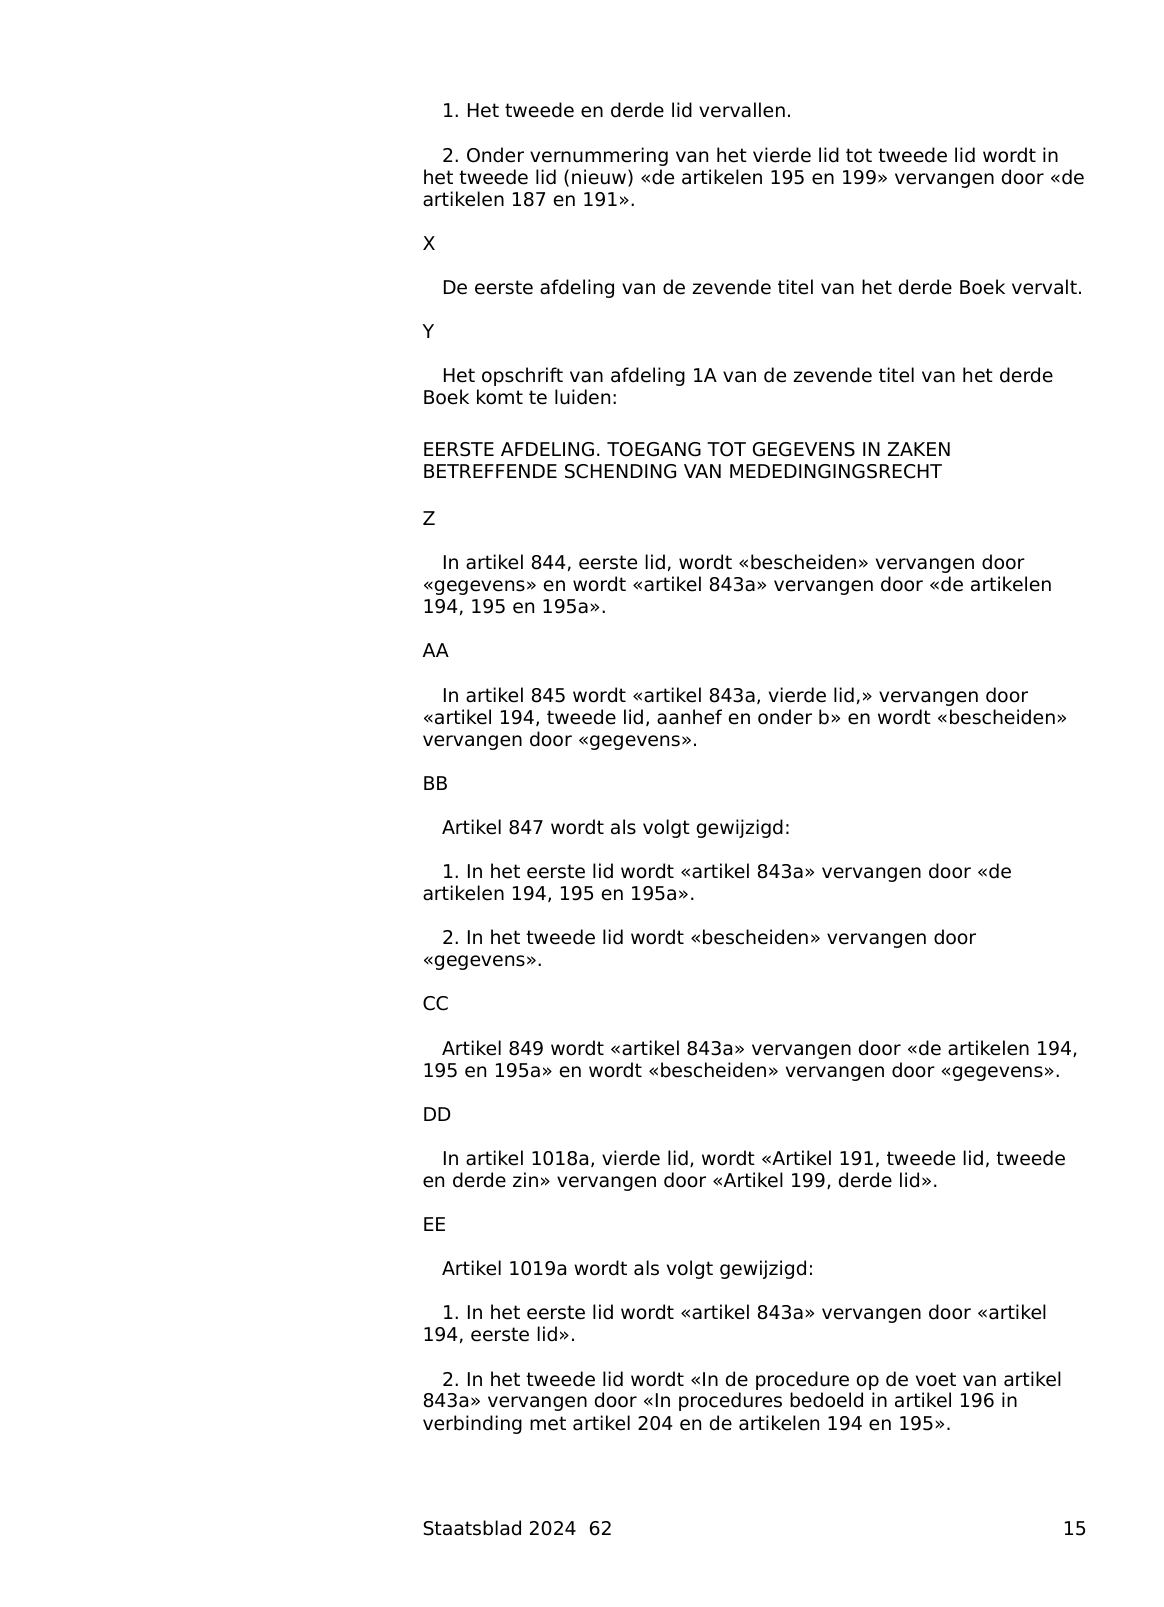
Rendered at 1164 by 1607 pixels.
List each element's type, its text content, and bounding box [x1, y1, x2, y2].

text In artikel 845 wordt «artikel 843a, vierde lid,» vervangen door «artikel 194, tweede lid, aanhef en onder b» en wordt «bescheiden» vervangen door «gegevens». [422, 684, 1087, 751]
text 2. In het tweede lid wordt «bescheiden» vervangen door «gegevens». [422, 927, 1087, 971]
text 2. In het tweede lid wordt «In de procedure op de voet van artikel 843a» vervangen door «In procedures bedoeld in artikel 196 in verbinding met artikel 204 en de artikelen 194 en 195». [422, 1368, 1087, 1434]
text CC [422, 993, 1087, 1015]
subtitle EERSTE AFDELING. TOEGANG TOT GEGEVENS IN ZAKEN BETREFFENDE SCHENDING VAN MEDEDINGINGSRECHT [422, 439, 1087, 483]
text In artikel 844, eerste lid, wordt «bescheiden» vervangen door «gegevens» en wordt «artikel 843a» vervangen door «de artikelen 194, 195 en 195a». [422, 552, 1087, 618]
text Artikel 849 wordt «artikel 843a» vervangen door «de artikelen 194, 195 en 195a» en wordt «bescheiden» vervangen door «gegevens». [422, 1037, 1087, 1081]
text De eerste afdeling van de zevende titel van het derde Boek vervalt. [422, 277, 1087, 299]
text EE [422, 1214, 1087, 1236]
text 2. Onder vernummering van het vierde lid tot tweede lid wordt in het tweede lid (nieuw) «de artikelen 195 en 199» vervangen door «de artikelen 187 en 191». [422, 144, 1087, 211]
text Y [422, 321, 1087, 343]
text 1. In het eerste lid wordt «artikel 843a» vervangen door «artikel 194, eerste lid». [422, 1302, 1087, 1346]
text AA [422, 640, 1087, 662]
text In artikel 1018a, vierde lid, wordt «Artikel 191, tweede lid, tweede en derde zin» vervangen door «Artikel 199, derde lid». [422, 1148, 1087, 1192]
text X [422, 233, 1087, 255]
text Artikel 847 wordt als volgt gewijzigd: [422, 817, 1087, 839]
text Z [422, 508, 1087, 530]
text 1. In het eerste lid wordt «artikel 843a» vervangen door «de artikelen 194, 195 en 195a». [422, 861, 1087, 905]
text BB [422, 773, 1087, 795]
text Artikel 1019a wordt als volgt gewijzigd: [422, 1258, 1087, 1280]
text DD [422, 1104, 1087, 1126]
text 1. Het tweede en derde lid vervallen. [422, 100, 1087, 122]
text Het opschrift van afdeling 1A van de zevende titel van het derde Boek komt te luiden: [422, 365, 1087, 409]
